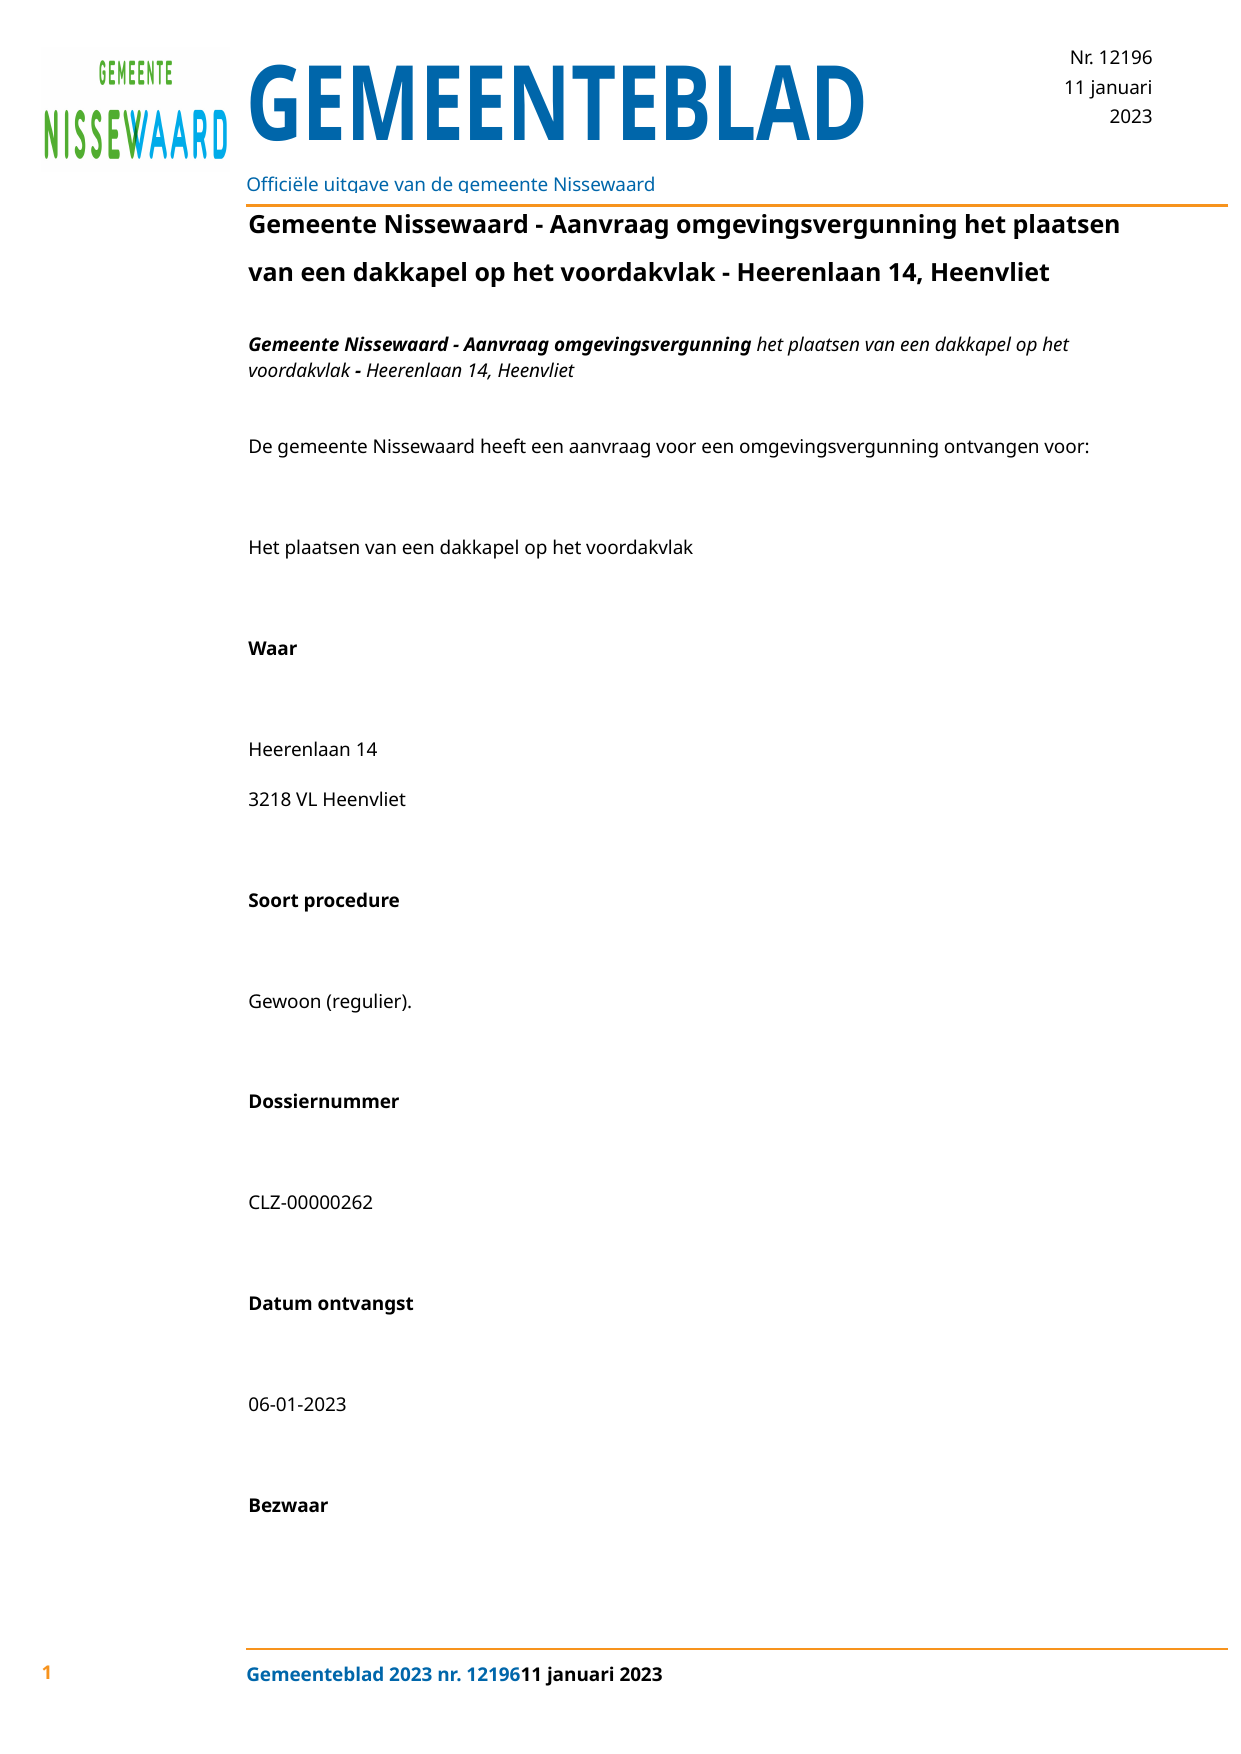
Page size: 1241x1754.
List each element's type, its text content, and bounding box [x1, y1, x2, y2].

text Gewoon (regulier). [248, 988, 1152, 1014]
text Heerenlaan 14 [248, 736, 1152, 762]
text Het plaatsen van een dakkapel op het voordakvlak [248, 534, 1152, 560]
text Gemeente Nissewaard - Aanvraag omgevingsvergunning het plaatsen van een dakkapel op het voordakvlak - Heerenlaan 14, Heenvliet [248, 207, 1152, 288]
picture [41, 47, 231, 172]
text Soort procedure [248, 887, 1152, 913]
text 06-01-2023 [248, 1391, 1152, 1417]
text 3218 VL Heenvliet [248, 786, 1152, 812]
text CLZ-00000262 [248, 1189, 1152, 1215]
text Waar [248, 635, 1152, 661]
text Bezwaar [248, 1492, 1152, 1518]
text Datum ontvangst [248, 1290, 1152, 1316]
text Dossiernummer [248, 1089, 1152, 1114]
text De gemeente Nissewaard heeft een aanvraag voor een omgevingsvergunning ontvangen voor: [248, 433, 1152, 459]
text Gemeente Nissewaard - Aanvraag omgevingsvergunning het plaatsen van een dakkapel op het voordakvlak - Heerenlaan 14, Heenvliet [248, 331, 1152, 383]
